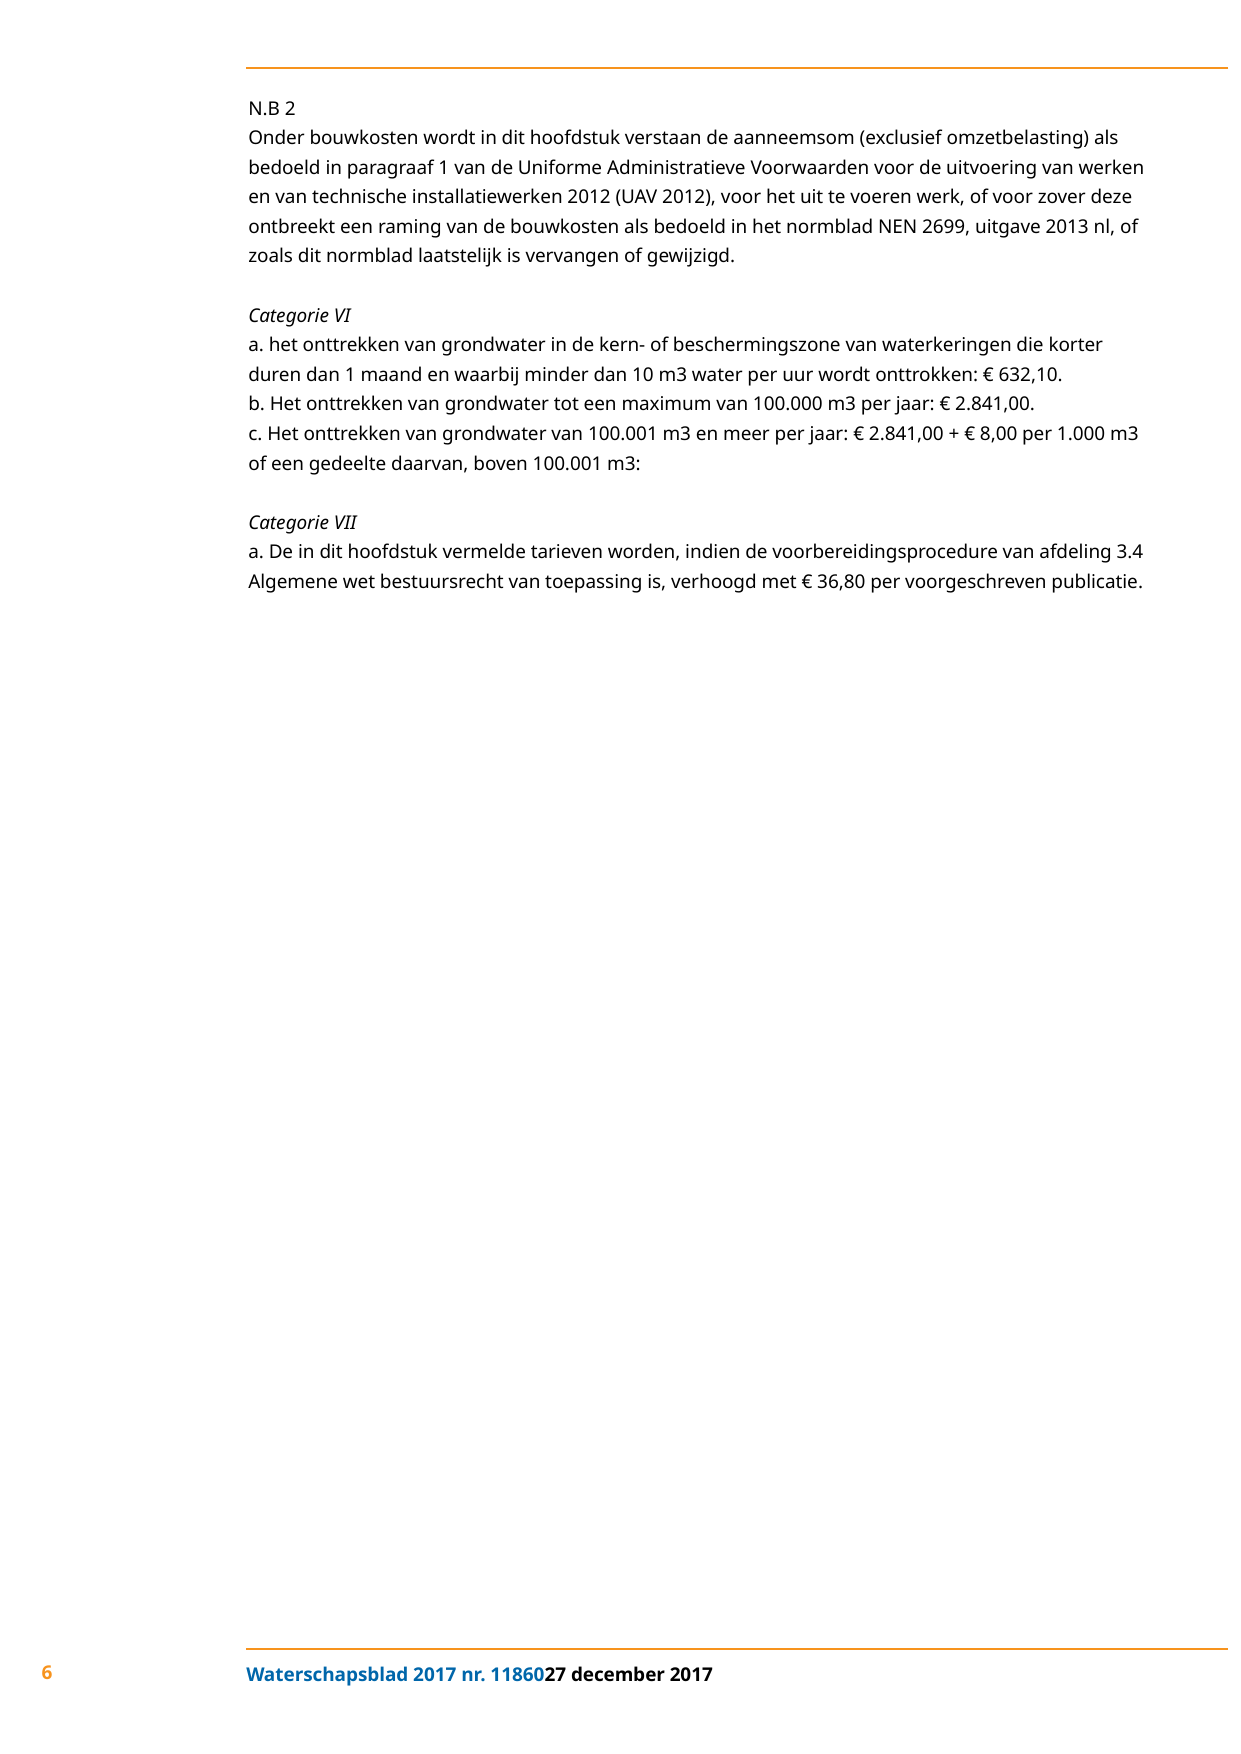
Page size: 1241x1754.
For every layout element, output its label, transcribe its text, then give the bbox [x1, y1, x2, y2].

text N.B 2 [248, 95, 1152, 121]
picture [41, 47, 231, 172]
text c. Het onttrekken van grondwater van 100.001 m3 en meer per jaar: € 2.841,00 + € 8,00 per 1.000 m3 of een gedeelte daarvan, boven 100.001 m3: [248, 420, 1152, 476]
text Categorie VII [248, 509, 1152, 535]
text Categorie VI [248, 302, 1152, 328]
text b. Het onttrekken van grondwater tot een maximum van 100.000 m3 per jaar: € 2.841,00. [248, 391, 1152, 416]
text a. het onttrekken van grondwater in de kern- of beschermingszone van waterkeringen die korter duren dan 1 maand en waarbij minder dan 10 m3 water per uur wordt onttrokken: € 632,10. [248, 331, 1152, 387]
text Onder bouwkosten wordt in dit hoofdstuk verstaan de aanneemsom (exclusief omzetbelasting) als bedoeld in paragraaf 1 van de Uniforme Administratieve Voorwaarden voor de uitvoering van werken en van technische installatiewerken 2012 (UAV 2012), voor het uit te voeren werk, of voor zover deze ontbreekt een raming van de bouwkosten als bedoeld in het normblad NEN 2699, uitgave 2013 nl, of zoals dit normblad laatstelijk is vervangen of gewijzigd. [248, 124, 1152, 268]
text a. De in dit hoofdstuk vermelde tarieven worden, indien de voorbereidingsprocedure van afdeling 3.4 Algemene wet bestuursrecht van toepassing is, verhoogd met € 36,80 per voorgeschreven publicatie. [248, 538, 1152, 594]
